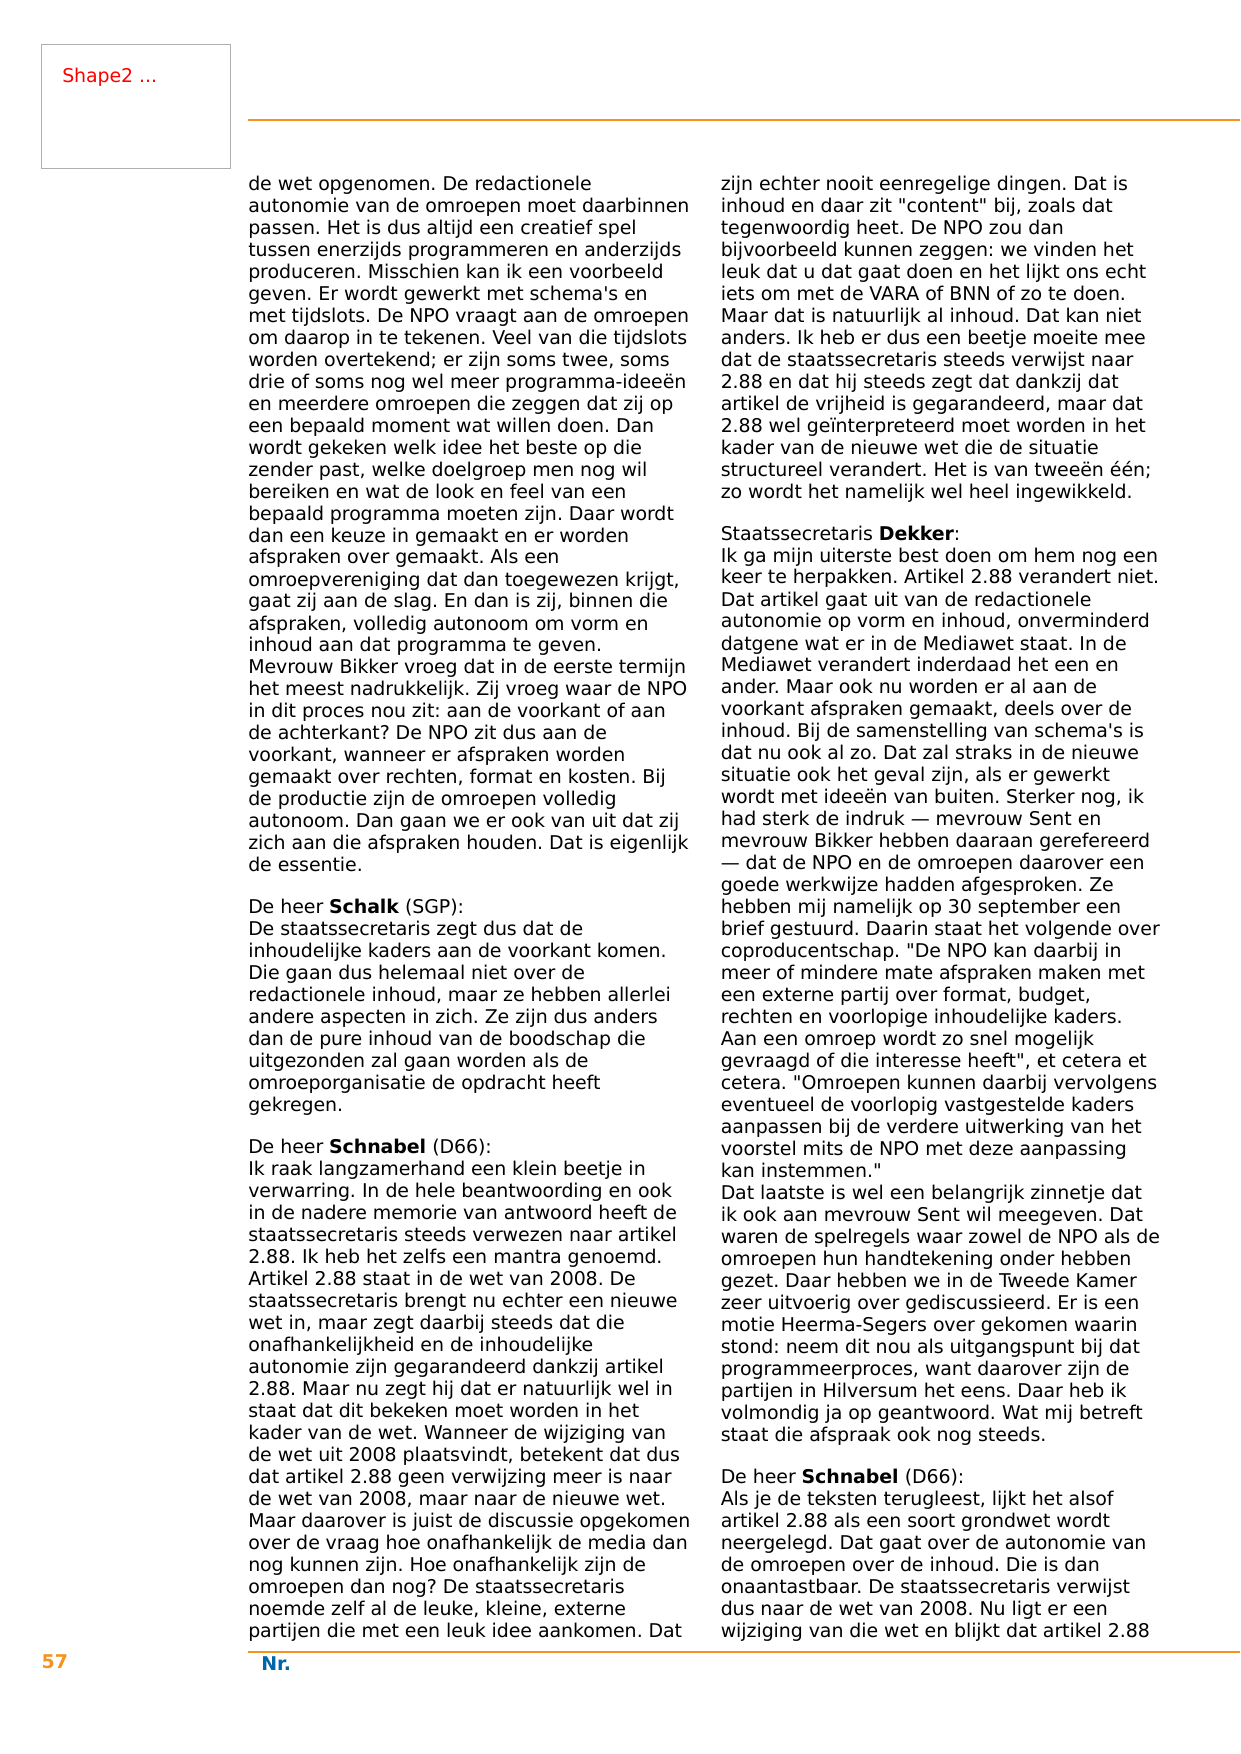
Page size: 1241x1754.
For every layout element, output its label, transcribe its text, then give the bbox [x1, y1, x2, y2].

text De heer Schalk (SGP): [248, 896, 691, 918]
text Mevrouw Bikker vroeg dat in de eerste termijn het meest nadrukkelijk. Zij vroeg waar de NPO in dit proces nou zit: aan de voorkant of aan de achterkant? De NPO zit dus aan de voorkant, wanneer er afspraken worden gemaakt over rechten, format en kosten. Bij de productie zijn de omroepen volledig autonoom. Dan gaan we er ook van uit dat zij zich aan die afspraken houden. Dat is eigenlijk de essentie. [248, 656, 691, 876]
text Dat laatste is wel een belangrijk zinnetje dat ik ook aan mevrouw Sent wil meegeven. Dat waren de spelregels waar zowel de NPO als de omroepen hun handtekening onder hebben gezet. Daar hebben we in de Tweede Kamer zeer uitvoerig over gediscussieerd. Er is een motie Heerma-Segers over gekomen waarin stond: neem dit nou als uitgangspunt bij dat programmeerproces, want daarover zijn de partijen in Hilversum het eens. Daar heb ik volmondig ja op geantwoord. Wat mij betreft staat die afspraak ook nog steeds. [721, 1182, 1163, 1446]
text De heer Schnabel (D66): [248, 1136, 691, 1158]
text De heer Schnabel (D66): [721, 1466, 1163, 1488]
text Ik raak langzamerhand een klein beetje in verwarring. In de hele beantwoording en ook in de nadere memorie van antwoord heeft de staatssecretaris steeds verwezen naar artikel 2.88. Ik heb het zelfs een mantra genoemd. Artikel 2.88 staat in de wet van 2008. De staatssecretaris brengt nu echter een nieuwe wet in, maar zegt daarbij steeds dat die onafhankelijkheid en de inhoudelijke autonomie zijn gegarandeerd dankzij artikel 2.88. Maar nu zegt hij dat er natuurlijk wel in staat dat dit bekeken moet worden in het kader van de wet. Wanneer de wijziging van de wet uit 2008 plaatsvindt, betekent dat dus dat artikel 2.88 geen verwijzing meer is naar de wet van 2008, maar naar de nieuwe wet. Maar daarover is juist de discussie opgekomen over de vraag hoe onafhankelijk de media dan nog kunnen zijn. Hoe onafhankelijk zijn de omroepen dan nog? De staatssecretaris noemde zelf al de leuke, kleine, externe partijen die met een leuk idee aankomen. Dat [248, 1158, 691, 1641]
text de wet opgenomen. De redactionele autonomie van de omroepen moet daarbinnen passen. Het is dus altijd een creatief spel tussen enerzijds programmeren en anderzijds produceren. Misschien kan ik een voorbeeld geven. Er wordt gewerkt met schema's en met tijdslots. De NPO vraagt aan de omroepen om daarop in te tekenen. Veel van die tijdslots worden overtekend; er zijn soms twee, soms drie of soms nog wel meer programma-ideeën en meerdere omroepen die zeggen dat zij op een bepaald moment wat willen doen. Dan wordt gekeken welk idee het beste op die zender past, welke doelgroep men nog wil bereiken en wat de look en feel van een bepaald programma moeten zijn. Daar wordt dan een keuze in gemaakt en er worden afspraken over gemaakt. Als een omroepvereniging dat dan toegewezen krijgt, gaat zij aan de slag. En dan is zij, binnen die afspraken, volledig autonoom om vorm en inhoud aan dat programma te geven. [248, 173, 691, 656]
text De staatssecretaris zegt dus dat de inhoudelijke kaders aan de voorkant komen. Die gaan dus helemaal niet over de redactionele inhoud, maar ze hebben allerlei andere aspecten in zich. Ze zijn dus anders dan de pure inhoud van de boodschap die uitgezonden zal gaan worden als de omroeporganisatie de opdracht heeft gekregen. [248, 918, 691, 1116]
text zijn echter nooit eenregelige dingen. Dat is inhoud en daar zit "content" bij, zoals dat tegenwoordig heet. De NPO zou dan bijvoorbeeld kunnen zeggen: we vinden het leuk dat u dat gaat doen en het lijkt ons echt iets om met de VARA of BNN of zo te doen. Maar dat is natuurlijk al inhoud. Dat kan niet anders. Ik heb er dus een beetje moeite mee dat de staatssecretaris steeds verwijst naar 2.88 en dat hij steeds zegt dat dankzij dat artikel de vrijheid is gegarandeerd, maar dat 2.88 wel geïnterpreteerd moet worden in het kader van de nieuwe wet die de situatie structureel verandert. Het is van tweeën één; zo wordt het namelijk wel heel ingewikkeld. [721, 173, 1163, 502]
text Staatssecretaris Dekker: [721, 522, 1163, 544]
text Als je de teksten terugleest, lijkt het alsof artikel 2.88 als een soort grondwet wordt neergelegd. Dat gaat over de autonomie van de omroepen over de inhoud. Die is dan onaantastbaar. De staatssecretaris verwijst dus naar de wet van 2008. Nu ligt er een wijziging van die wet en blijkt dat artikel 2.88 [721, 1488, 1163, 1641]
text Ik ga mijn uiterste best doen om hem nog een keer te herpakken. Artikel 2.88 verandert niet. Dat artikel gaat uit van de redactionele autonomie op vorm en inhoud, onverminderd datgene wat er in de Mediawet staat. In de Mediawet verandert inderdaad het een en ander. Maar ook nu worden er al aan de voorkant afspraken gemaakt, deels over de inhoud. Bij de samenstelling van schema's is dat nu ook al zo. Dat zal straks in de nieuwe situatie ook het geval zijn, als er gewerkt wordt met ideeën van buiten. Sterker nog, ik had sterk de indruk — mevrouw Sent en mevrouw Bikker hebben daaraan gerefereerd — dat de NPO en de omroepen daarover een goede werkwijze hadden afgesproken. Ze hebben mij namelijk op 30 september een brief gestuurd. Daarin staat het volgende over coproducentschap. "De NPO kan daarbij in meer of mindere mate afspraken maken met een externe partij over format, budget, rechten en voorlopige inhoudelijke kaders. Aan een omroep wordt zo snel mogelijk gevraagd of die interesse heeft", et cetera et cetera. "Omroepen kunnen daarbij vervolgens eventueel de voorlopig vastgestelde kaders aanpassen bij de verdere uitwerking van het voorstel mits de NPO met deze aanpassing kan instemmen." [721, 544, 1163, 1182]
